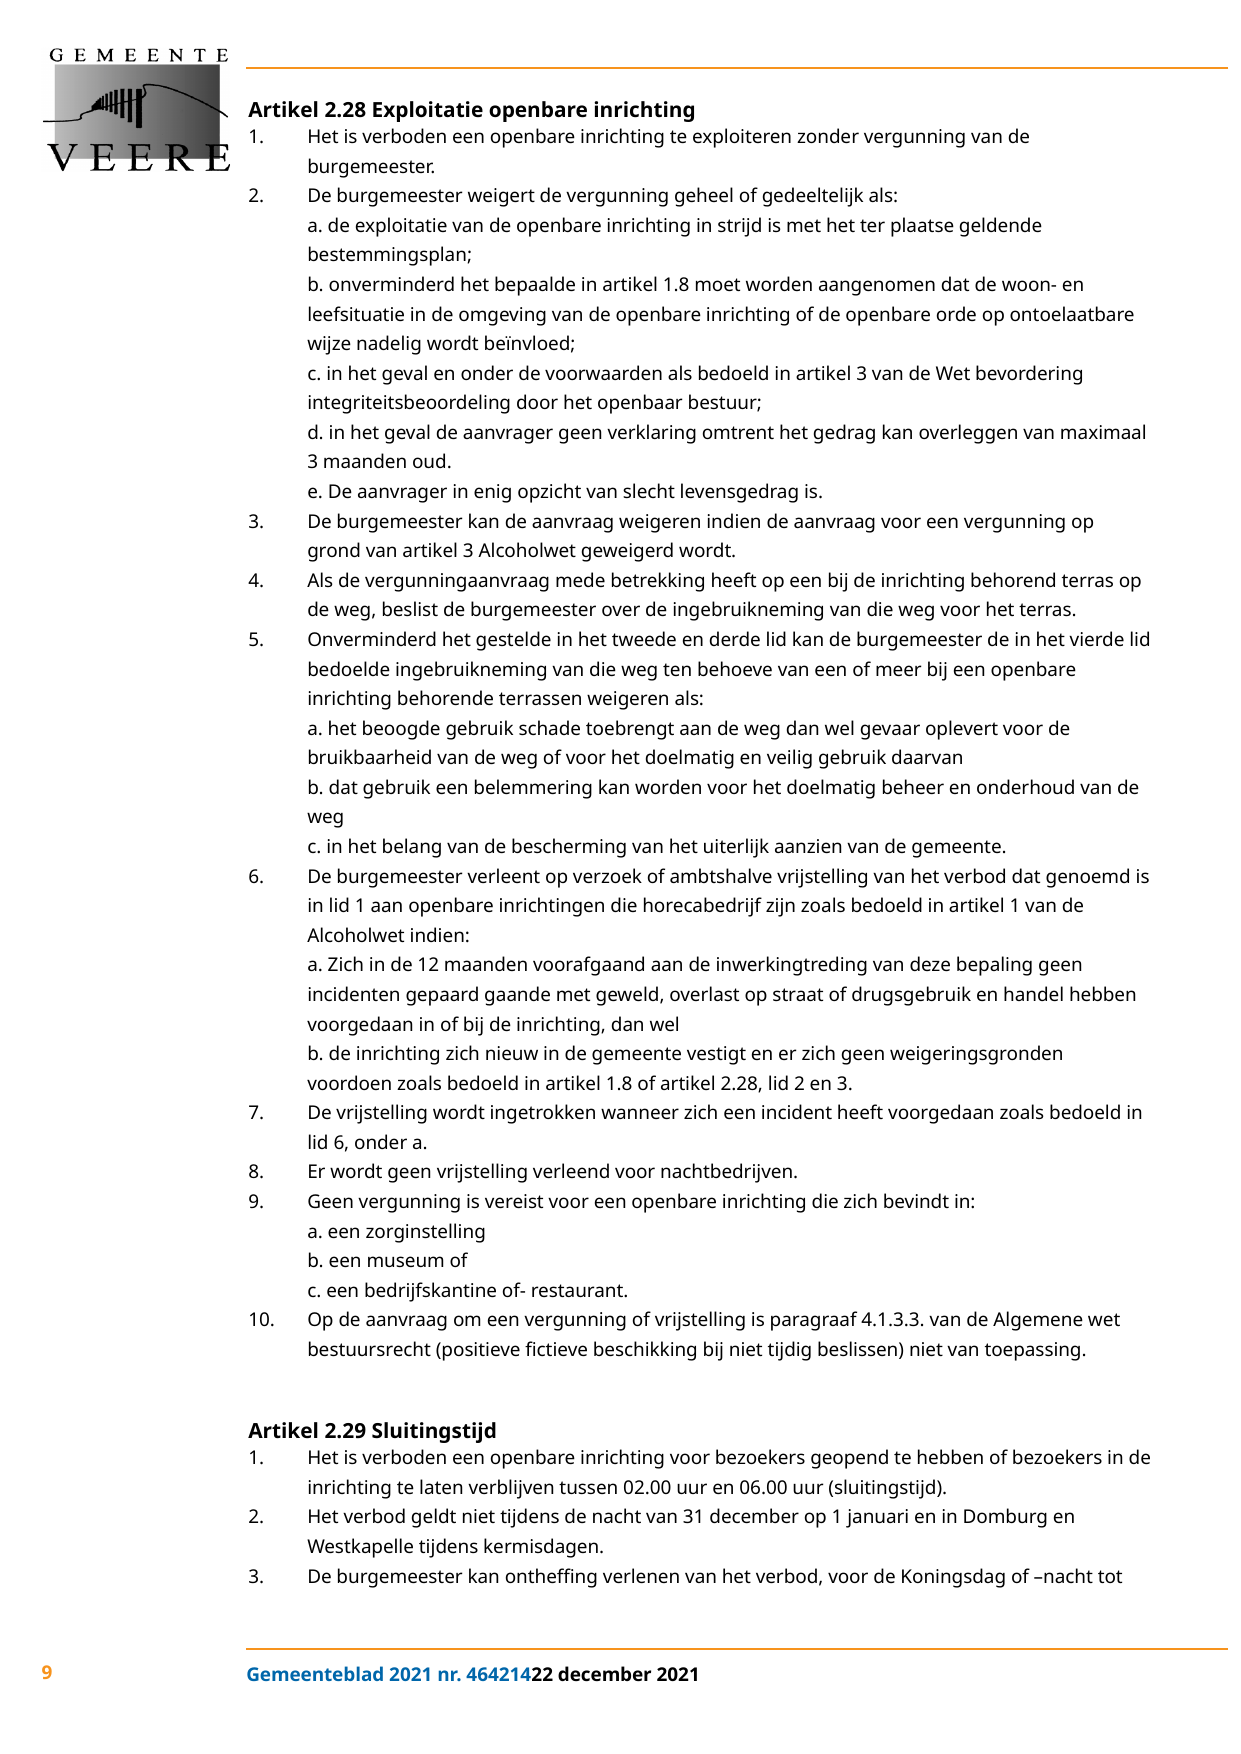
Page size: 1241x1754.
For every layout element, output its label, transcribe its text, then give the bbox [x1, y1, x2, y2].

list b. onverminderd het bepaalde in artikel 1.8 moet worden aangenomen dat de woon- en leefsituatie in de omgeving van de openbare inrichting of de openbare orde op ontoelaatbare wijze nadelig wordt beïnvloed; [248, 271, 1152, 356]
list d. in het geval de aanvrager geen verklaring omtrent het gedrag kan overleggen van maximaal 3 maanden oud. [248, 419, 1152, 474]
list a. het beoogde gebruik schade toebrengt aan de weg dan wel gevaar oplevert voor de bruikbaarheid van de weg of voor het doelmatig en veilig gebruik daarvan [248, 715, 1152, 770]
list c. in het geval en onder de voorwaarden als bedoeld in artikel 3 van de Wet bevordering integriteitsbeoordeling door het openbaar bestuur; [248, 360, 1152, 415]
list a. Zich in de 12 maanden voorafgaand aan de inwerkingtreding van deze bepaling geen incidenten gepaard gaande met geweld, overlast op straat of drugsgebruik en handel hebben voorgedaan in of bij de inrichting, dan wel [248, 952, 1152, 1036]
list Het is verboden een openbare inrichting te exploiteren zonder vergunning van de burgemeester. [248, 123, 1152, 178]
list De burgemeester weigert de vergunning geheel of gedeeltelijk als: [248, 182, 1152, 208]
list e. De aanvrager in enig opzicht van slecht levensgedrag is. [248, 478, 1152, 504]
text Artikel 2.28 Exploitatie openbare inrichting [248, 95, 1152, 123]
list De vrijstelling wordt ingetrokken wanneer zich een incident heeft voorgedaan zoals bedoeld in lid 6, onder a. [248, 1099, 1152, 1155]
list Als de vergunningaanvraag mede betrekking heeft op een bij de inrichting behorend terras op de weg, beslist de burgemeester over de ingebruikneming van die weg voor het terras. [248, 567, 1152, 622]
list De burgemeester verleent op verzoek of ambtshalve vrijstelling van het verbod dat genoemd is in lid 1 aan openbare inrichtingen die horecabedrijf zijn zoals bedoeld in artikel 1 van de Alcoholwet indien: [248, 863, 1152, 948]
list De burgemeester kan ontheffing verlenen van het verbod, voor de Koningsdag of –nacht tot [248, 1563, 1152, 1589]
list b. dat gebruik een belemmering kan worden voor het doelmatig beheer en onderhoud van de weg [248, 774, 1152, 829]
list c. een bedrijfskantine of- restaurant. [248, 1277, 1152, 1303]
list Het is verboden een openbare inrichting voor bezoekers geopend te hebben of bezoekers in de inrichting te laten verblijven tussen 02.00 uur en 06.00 uur (sluitingstijd). [248, 1444, 1152, 1500]
list a. een zorginstelling [248, 1218, 1152, 1243]
list Er wordt geen vrijstelling verleend voor nachtbedrijven. [248, 1159, 1152, 1184]
list c. in het belang van de bescherming van het uiterlijk aanzien van de gemeente. [248, 833, 1152, 859]
list Op de aanvraag om een vergunning of vrijstelling is paragraaf 4.1.3.3. van de Algemene wet bestuursrecht (positieve fictieve beschikking bij niet tijdig beslissen) niet van toepassing. [248, 1307, 1152, 1362]
list a. de exploitatie van de openbare inrichting in strijd is met het ter plaatse geldende bestemmingsplan; [248, 212, 1152, 267]
list Onverminderd het gestelde in het tweede en derde lid kan de burgemeester de in het vierde lid bedoelde ingebruikneming van die weg ten behoeve van een of meer bij een openbare inrichting behorende terrassen weigeren als: [248, 626, 1152, 711]
list b. de inrichting zich nieuw in de gemeente vestigt en er zich geen weigeringsgronden voordoen zoals bedoeld in artikel 1.8 of artikel 2.28, lid 2 en 3. [248, 1040, 1152, 1096]
text Artikel 2.29 Sluitingstijd [248, 1416, 1152, 1444]
picture [41, 47, 231, 172]
list De burgemeester kan de aanvraag weigeren indien de aanvraag voor een vergunning op grond van artikel 3 Alcoholwet geweigerd wordt. [248, 508, 1152, 563]
list b. een museum of [248, 1247, 1152, 1273]
list Het verbod geldt niet tijdens de nacht van 31 december op 1 januari en in Domburg en Westkapelle tijdens kermisdagen. [248, 1504, 1152, 1559]
list Geen vergunning is vereist voor een openbare inrichting die zich bevindt in: [248, 1188, 1152, 1214]
